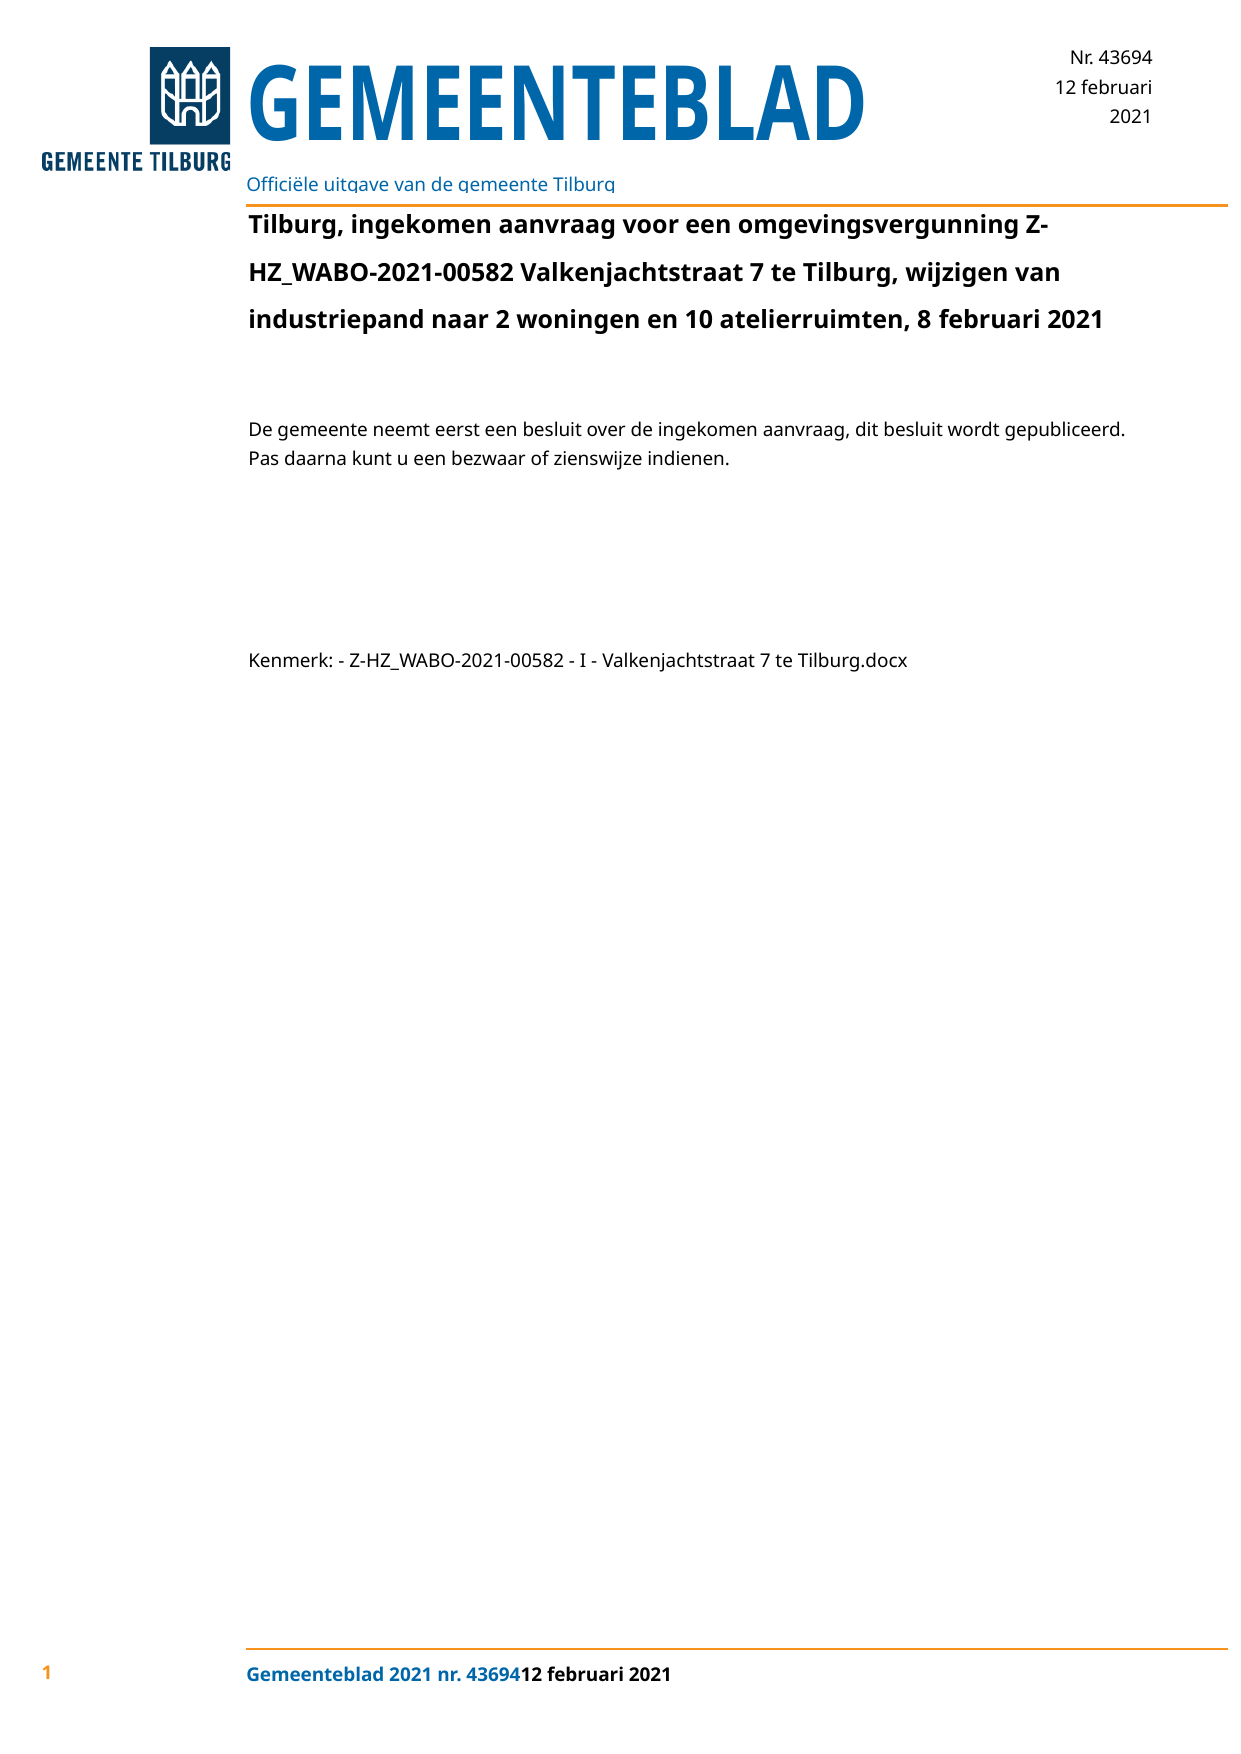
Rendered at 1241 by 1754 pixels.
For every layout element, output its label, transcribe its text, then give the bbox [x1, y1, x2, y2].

text Kenmerk: - Z-HZ_WABO-2021-00582 - I - Valkenjachtstraat 7 te Tilburg.docx [248, 647, 1152, 673]
text Tilburg, ingekomen aanvraag voor een omgevingsvergunning Z-HZ_WABO-2021-00582 Valkenjachtstraat 7 te Tilburg, wijzigen van industriepand naar 2 woningen en 10 atelierruimten, 8 februari 2021 [248, 207, 1152, 336]
text De gemeente neemt eerst een besluit over de ingekomen aanvraag, dit besluit wordt gepubliceerd. Pas daarna kunt u een bezwaar of zienswijze indienen. [248, 416, 1152, 471]
picture [41, 47, 231, 172]
